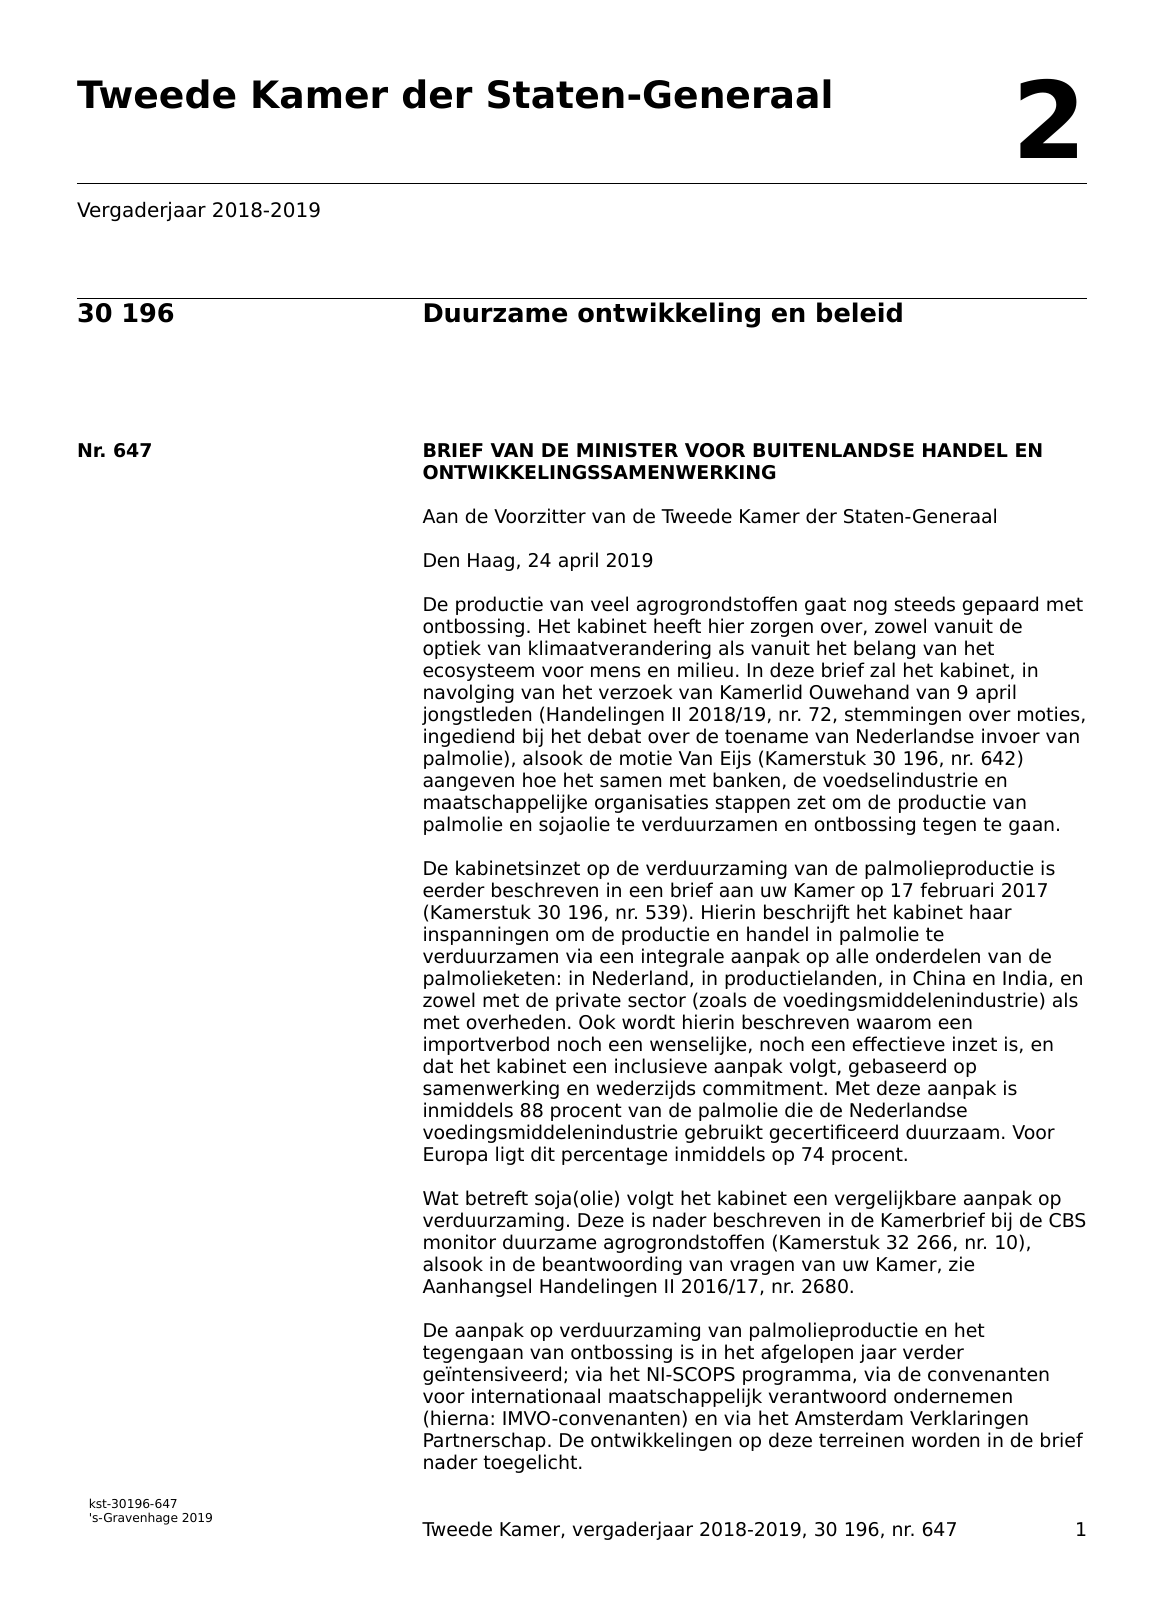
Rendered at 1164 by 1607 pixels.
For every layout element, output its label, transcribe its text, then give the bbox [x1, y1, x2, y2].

table_cell Vergaderjaar 2018-2019 [77, 184, 1087, 298]
subtitle 30 196 Duurzame ontwikkeling en beleid [77, 299, 1087, 329]
text kst-30196-647 [88, 1497, 323, 1511]
text De aanpak op verduurzaming van palmolieproductie en het tegengaan van ontbossing is in het afgelopen jaar verder geïntensiveerd; via het NI-SCOPS programma, via de convenanten voor internationaal maatschappelijk verantwoord ondernemen (hierna: IMVO-convenanten) en via het Amsterdam Verklaringen Partnerschap. De ontwikkelingen op deze terreinen worden in de brief nader toegelicht. [422, 1320, 1087, 1474]
table_header Tweede Kamer der Staten-Generaal [77, 59, 886, 183]
text 's-Gravenhage 2019 [88, 1511, 323, 1525]
text Aan de Voorzitter van de Tweede Kamer der Staten-Generaal [422, 506, 1087, 528]
text Den Haag, 24 april 2019 [422, 550, 1087, 572]
text De kabinetsinzet op de verduurzaming van de palmolieproductie is eerder beschreven in een brief aan uw Kamer op 17 februari 2017 (Kamerstuk 30 196, nr. 539). Hierin beschrijft het kabinet haar inspanningen om de productie en handel in palmolie te verduurzamen via een integrale aanpak op alle onderdelen van de palmolieketen: in Nederland, in productielanden, in China en India, en zowel met de private sector (zoals de voedingsmiddelenindustrie) als met overheden. Ook wordt hierin beschreven waarom een importverbod noch een wenselijke, noch een effectieve inzet is, en dat het kabinet een inclusieve aanpak volgt, gebaseerd op samenwerking en wederzijds commitment. Met deze aanpak is inmiddels 88 procent van de palmolie die de Nederlandse voedingsmiddelenindustrie gebruikt gecertificeerd duurzaam. Voor Europa ligt dit percentage inmiddels op 74 procent. [422, 858, 1087, 1166]
table_header 2 [886, 59, 1087, 183]
text De productie van veel agrogrondstoffen gaat nog steeds gepaard met ontbossing. Het kabinet heeft hier zorgen over, zowel vanuit de optiek van klimaatverandering als vanuit het belang van het ecosysteem voor mens en milieu. In deze brief zal het kabinet, in navolging van het verzoek van Kamerlid Ouwehand van 9 april jongstleden (Handelingen II 2018/19, nr. 72, stemmingen over moties, ingediend bij het debat over de toename van Nederlandse invoer van palmolie), alsook de motie Van Eijs (Kamerstuk 30 196, nr. 642) aangeven hoe het samen met banken, de voedselindustrie en maatschappelijke organisaties stappen zet om de productie van palmolie en sojaolie te verduurzamen en ontbossing tegen te gaan. [422, 594, 1087, 836]
text Wat betreft soja(olie) volgt het kabinet een vergelijkbare aanpak op verduurzaming. Deze is nader beschreven in de Kamerbrief bij de CBS monitor duurzame agrogrondstoffen (Kamerstuk 32 266, nr. 10), alsook in de beantwoording van vragen van uw Kamer, zie Aanhangsel Handelingen II 2016/17, nr. 2680. [422, 1188, 1087, 1298]
subtitle Nr. 647 BRIEF VAN DE MINISTER VOOR BUITENLANDSE HANDEL EN ONTWIKKELINGSSAMENWERKING [77, 440, 1087, 484]
